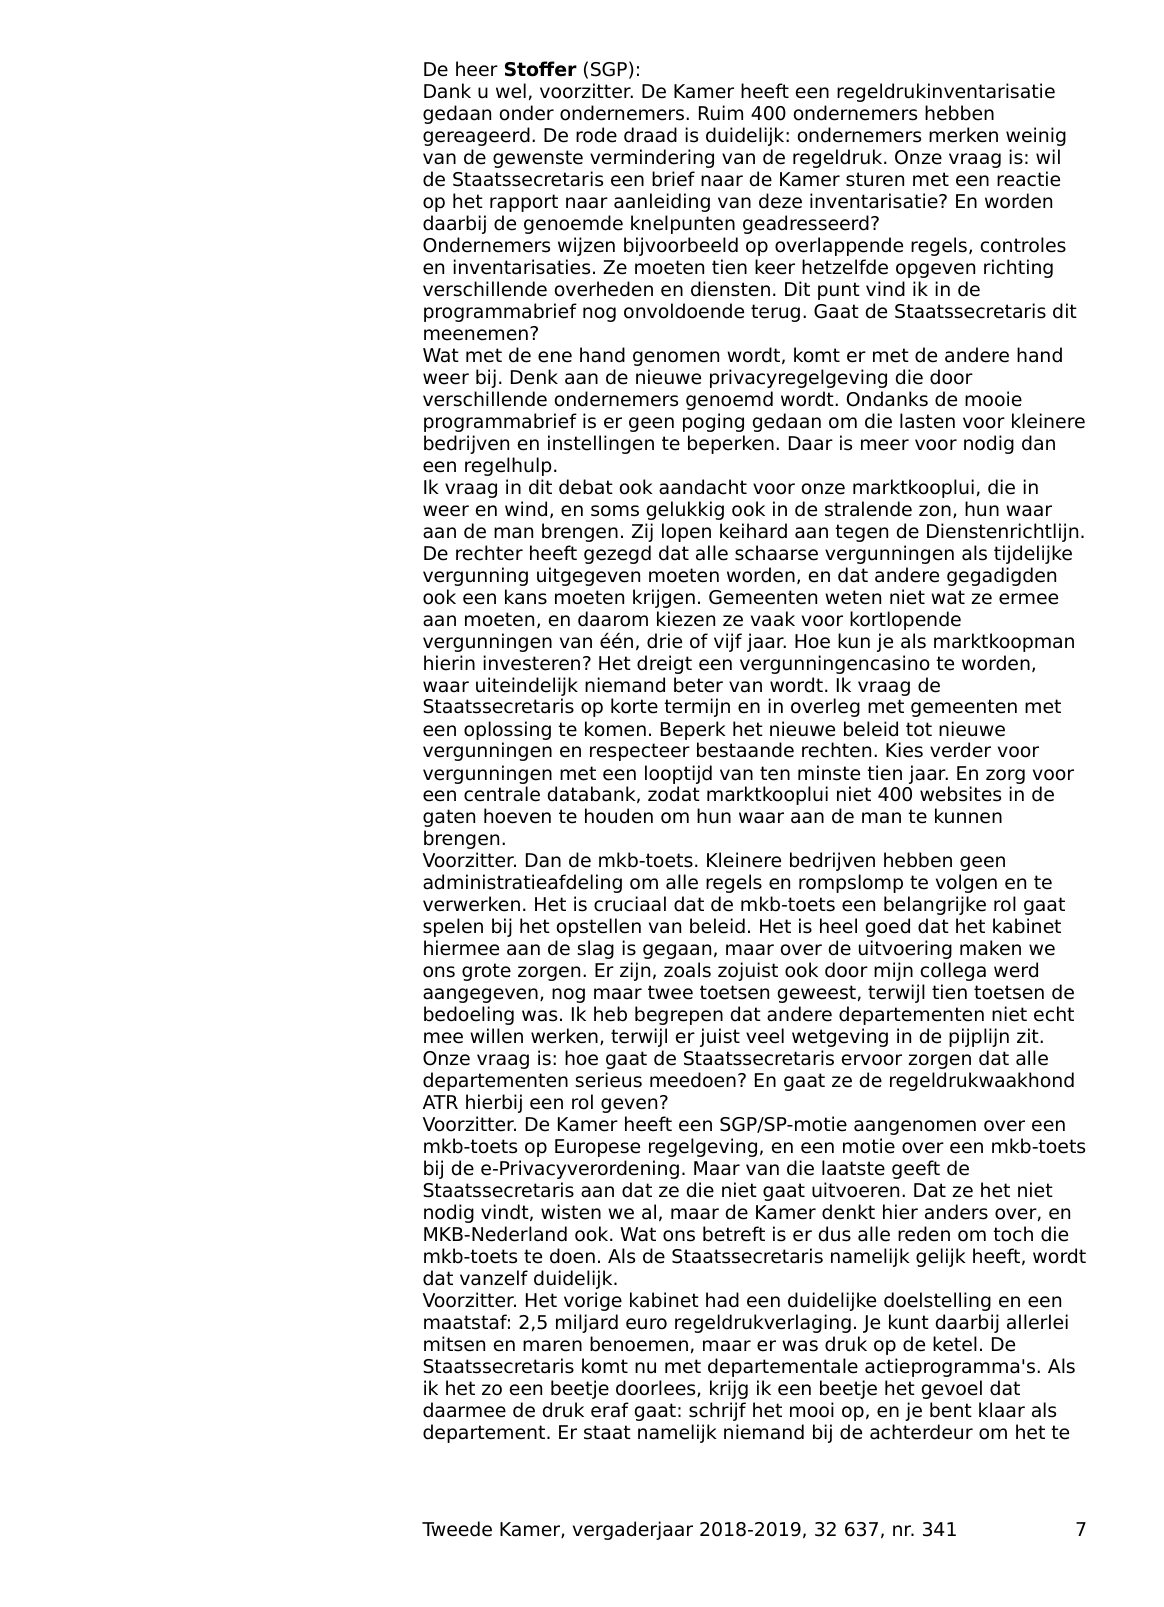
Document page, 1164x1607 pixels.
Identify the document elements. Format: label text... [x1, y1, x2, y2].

text Ik vraag in dit debat ook aandacht voor onze marktkooplui, die in weer en wind, en soms gelukkig ook in de stralende zon, hun waar aan de man brengen. Zij lopen keihard aan tegen de Dienstenrichtlijn. De rechter heeft gezegd dat alle schaarse vergunningen als tijdelijke vergunning uitgegeven moeten worden, en dat andere gegadigden ook een kans moeten krijgen. Gemeenten weten niet wat ze ermee aan moeten, en daarom kiezen ze vaak voor kortlopende vergunningen van één, drie of vijf jaar. Hoe kun je als marktkoopman hierin investeren? Het dreigt een vergunningencasino te worden, waar uiteindelijk niemand beter van wordt. Ik vraag de Staatssecretaris op korte termijn en in overleg met gemeenten met een oplossing te komen. Beperk het nieuwe beleid tot nieuwe vergunningen en respecteer bestaande rechten. Kies verder voor vergunningen met een looptijd van ten minste tien jaar. En zorg voor een centrale databank, zodat marktkooplui niet 400 websites in de gaten hoeven te houden om hun waar aan de man te kunnen brengen. [422, 477, 1087, 850]
text Voorzitter. Het vorige kabinet had een duidelijke doelstelling en een maatstaf: 2,5 miljard euro regeldrukverlaging. Je kunt daarbij allerlei mitsen en maren benoemen, maar er was druk op de ketel. De Staatssecretaris komt nu met departementale actieprogramma's. Als ik het zo een beetje doorlees, krijg ik een beetje het gevoel dat daarmee de druk eraf gaat: schrijf het mooi op, en je bent klaar als departement. Er staat namelijk niemand bij de achterdeur om het te [422, 1290, 1087, 1444]
text Voorzitter. De Kamer heeft een SGP/SP-motie aangenomen over een mkb-toets op Europese regelgeving, en een motie over een mkb-toets bij de e-Privacyverordening. Maar van die laatste geeft de Staatssecretaris aan dat ze die niet gaat uitvoeren. Dat ze het niet nodig vindt, wisten we al, maar de Kamer denkt hier anders over, en MKB-Nederland ook. Wat ons betreft is er dus alle reden om toch die mkb-toets te doen. Als de Staatssecretaris namelijk gelijk heeft, wordt dat vanzelf duidelijk. [422, 1114, 1087, 1290]
text Voorzitter. Dan de mkb-toets. Kleinere bedrijven hebben geen administratieafdeling om alle regels en rompslomp te volgen en te verwerken. Het is cruciaal dat de mkb-toets een belangrijke rol gaat spelen bij het opstellen van beleid. Het is heel goed dat het kabinet hiermee aan de slag is gegaan, maar over de uitvoering maken we ons grote zorgen. Er zijn, zoals zojuist ook door mijn collega werd aangegeven, nog maar twee toetsen geweest, terwijl tien toetsen de bedoeling was. Ik heb begrepen dat andere departementen niet echt mee willen werken, terwijl er juist veel wetgeving in de pijplijn zit. Onze vraag is: hoe gaat de Staatssecretaris ervoor zorgen dat alle departementen serieus meedoen? En gaat ze de regeldrukwaakhond ATR hierbij een rol geven? [422, 850, 1087, 1114]
text Wat met de ene hand genomen wordt, komt er met de andere hand weer bij. Denk aan de nieuwe privacyregelgeving die door verschillende ondernemers genoemd wordt. Ondanks de mooie programmabrief is er geen poging gedaan om die lasten voor kleinere bedrijven en instellingen te beperken. Daar is meer voor nodig dan een regelhulp. [422, 345, 1087, 477]
text Ondernemers wijzen bijvoorbeeld op overlappende regels, controles en inventarisaties. Ze moeten tien keer hetzelfde opgeven richting verschillende overheden en diensten. Dit punt vind ik in de programmabrief nog onvoldoende terug. Gaat de Staatssecretaris dit meenemen? [422, 235, 1087, 345]
text De heer Stoffer (SGP): [422, 59, 1087, 81]
text Dank u wel, voorzitter. De Kamer heeft een regeldrukinventarisatie gedaan onder ondernemers. Ruim 400 ondernemers hebben gereageerd. De rode draad is duidelijk: ondernemers merken weinig van de gewenste vermindering van de regeldruk. Onze vraag is: wil de Staatssecretaris een brief naar de Kamer sturen met een reactie op het rapport naar aanleiding van deze inventarisatie? En worden daarbij de genoemde knelpunten geadresseerd? [422, 81, 1087, 235]
